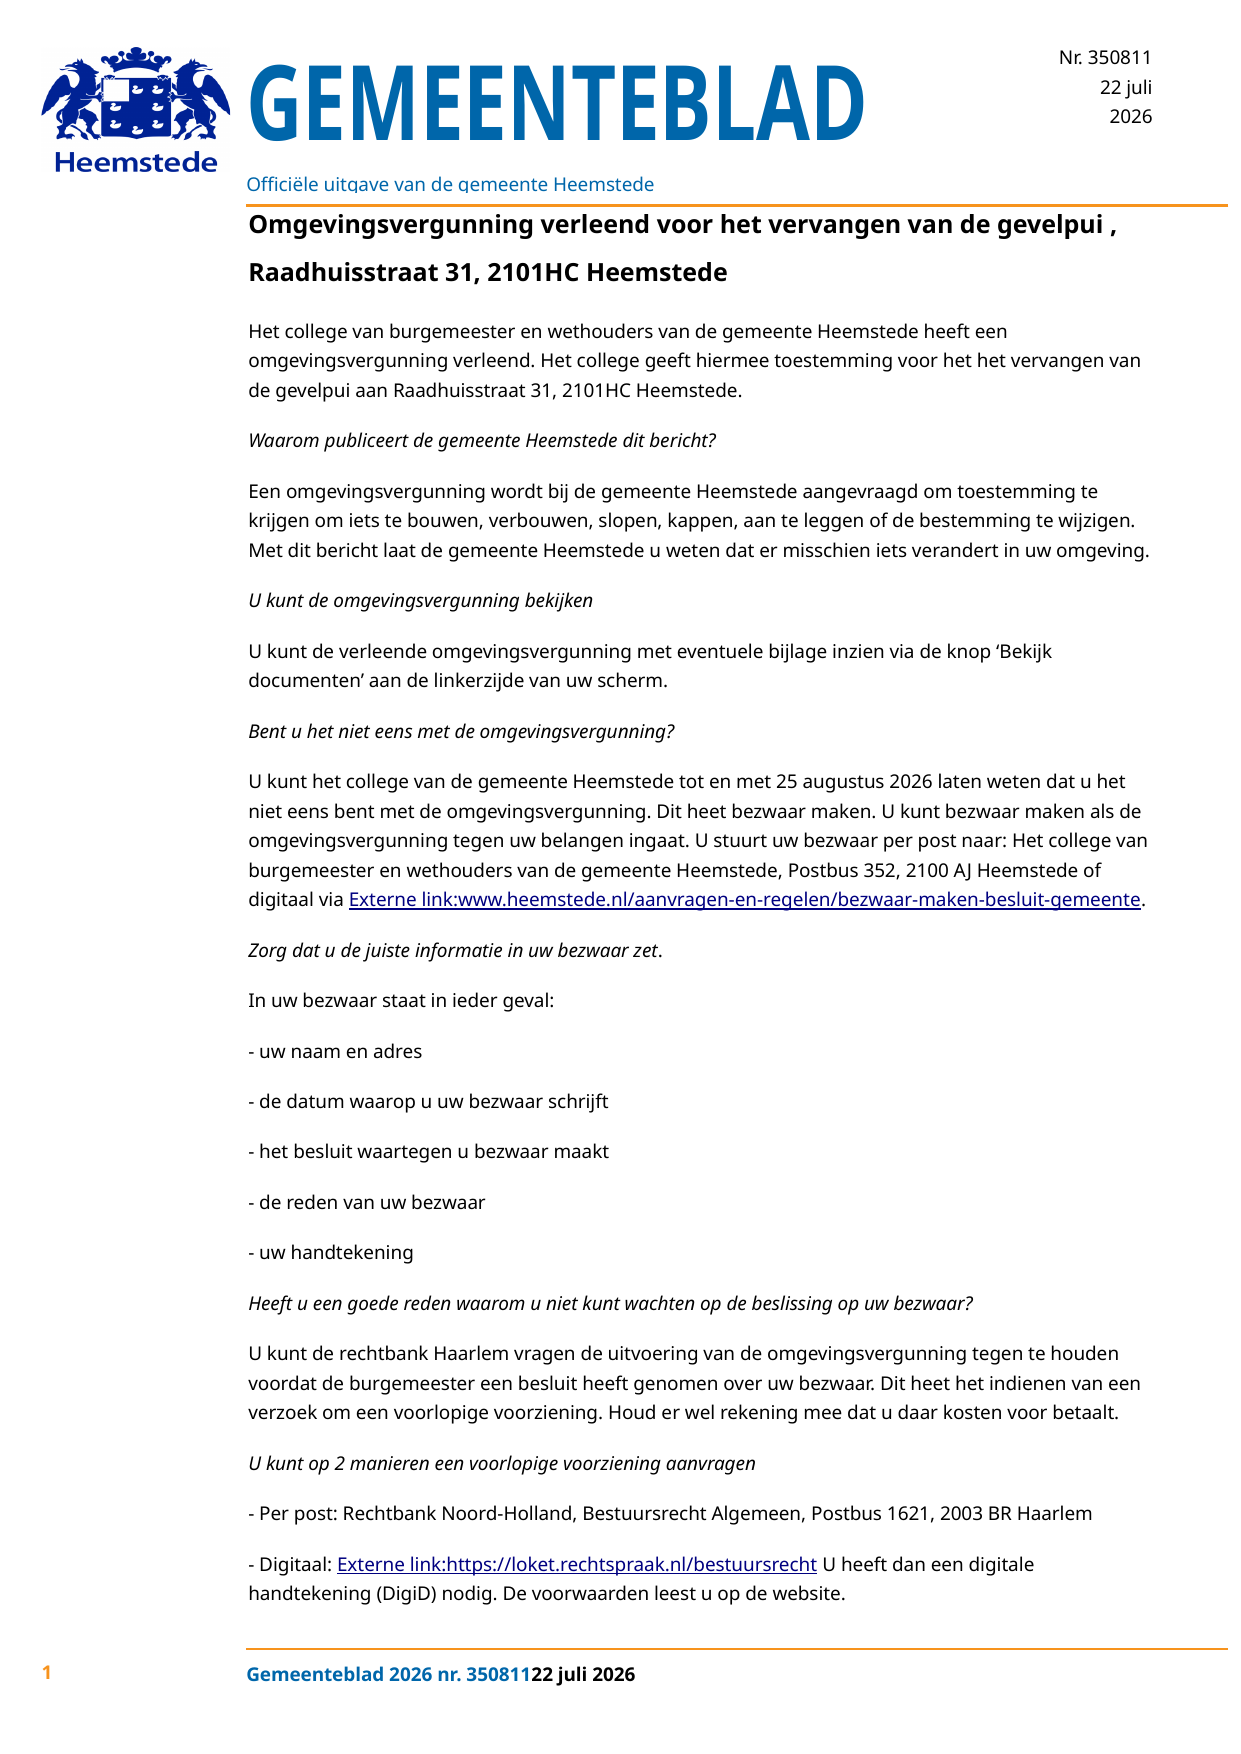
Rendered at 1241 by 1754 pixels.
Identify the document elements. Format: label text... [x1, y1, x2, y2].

text - de datum waarop u uw bezwaar schrijft [248, 1088, 1152, 1114]
text Een omgevingsvergunning wordt bij de gemeente Heemstede aangevraagd om toestemming te krijgen om iets te bouwen, verbouwen, slopen, kappen, aan te leggen of de bestemming te wijzigen. Met dit bericht laat de gemeente Heemstede u weten dat er misschien iets verandert in uw omgeving. [248, 478, 1152, 563]
text U kunt de rechtbank Haarlem vragen de uitvoering van de omgevingsvergunning tegen te houden voordat de burgemeester een besluit heeft genomen over uw bezwaar. Dit heet het indienen van een verzoek om een voorlopige voorziening. Houd er wel rekening mee dat u daar kosten voor betaalt. [248, 1340, 1152, 1425]
text - uw naam en adres [248, 1038, 1152, 1064]
text Omgevingsvergunning verleend voor het vervangen van de gevelpui , Raadhuisstraat 31, 2101HC Heemstede [248, 207, 1152, 288]
text U kunt het college van de gemeente Heemstede tot en met 25 augustus 2026 laten weten dat u het niet eens bent met de omgevingsvergunning. Dit heet bezwaar maken. U kunt bezwaar maken als de omgevingsvergunning tegen uw belangen ingaat. U stuurt uw bezwaar per post naar: Het college van burgemeester en wethouders van de gemeente Heemstede, Postbus 352, 2100 AJ Heemstede of digitaal via Externe link:www.heemstede.nl/aanvragen-en-regelen/bezwaar-maken-besluit-gemeente. [248, 768, 1152, 912]
text In uw bezwaar staat in ieder geval: [248, 987, 1152, 1013]
text - de reden van uw bezwaar [248, 1189, 1152, 1215]
text U kunt de verleende omgevingsvergunning met eventuele bijlage inzien via de knop ‘Bekijk documenten’ aan de linkerzijde van uw scherm. [248, 638, 1152, 693]
text Zorg dat u de juiste informatie in uw bezwaar zet. [248, 937, 1152, 963]
text - uw handtekening [248, 1239, 1152, 1265]
text - Per post: Rechtbank Noord-Holland, Bestuursrecht Algemeen, Postbus 1621, 2003 BR Haarlem [248, 1500, 1152, 1526]
picture [41, 47, 231, 172]
text Het college van burgemeester en wethouders van de gemeente Heemstede heeft een omgevingsvergunning verleend. Het college geeft hiermee toestemming voor het het vervangen van de gevelpui aan Raadhuisstraat 31, 2101HC Heemstede. [248, 318, 1152, 403]
text - Digitaal: Externe link:https://loket.rechtspraak.nl/bestuursrecht U heeft dan een digitale handtekening (DigiD) nodig. De voorwaarden leest u op de website. [248, 1551, 1152, 1606]
text Heeft u een goede reden waarom u niet kunt wachten op de beslissing op uw bezwaar? [248, 1290, 1152, 1316]
text - het besluit waartegen u bezwaar maakt [248, 1139, 1152, 1164]
text Bent u het niet eens met de omgevingsvergunning? [248, 718, 1152, 744]
text U kunt op 2 manieren een voorlopige voorziening aanvragen [248, 1450, 1152, 1476]
text Waarom publiceert de gemeente Heemstede dit bericht? [248, 427, 1152, 453]
text U kunt de omgevingsvergunning bekijken [248, 587, 1152, 613]
